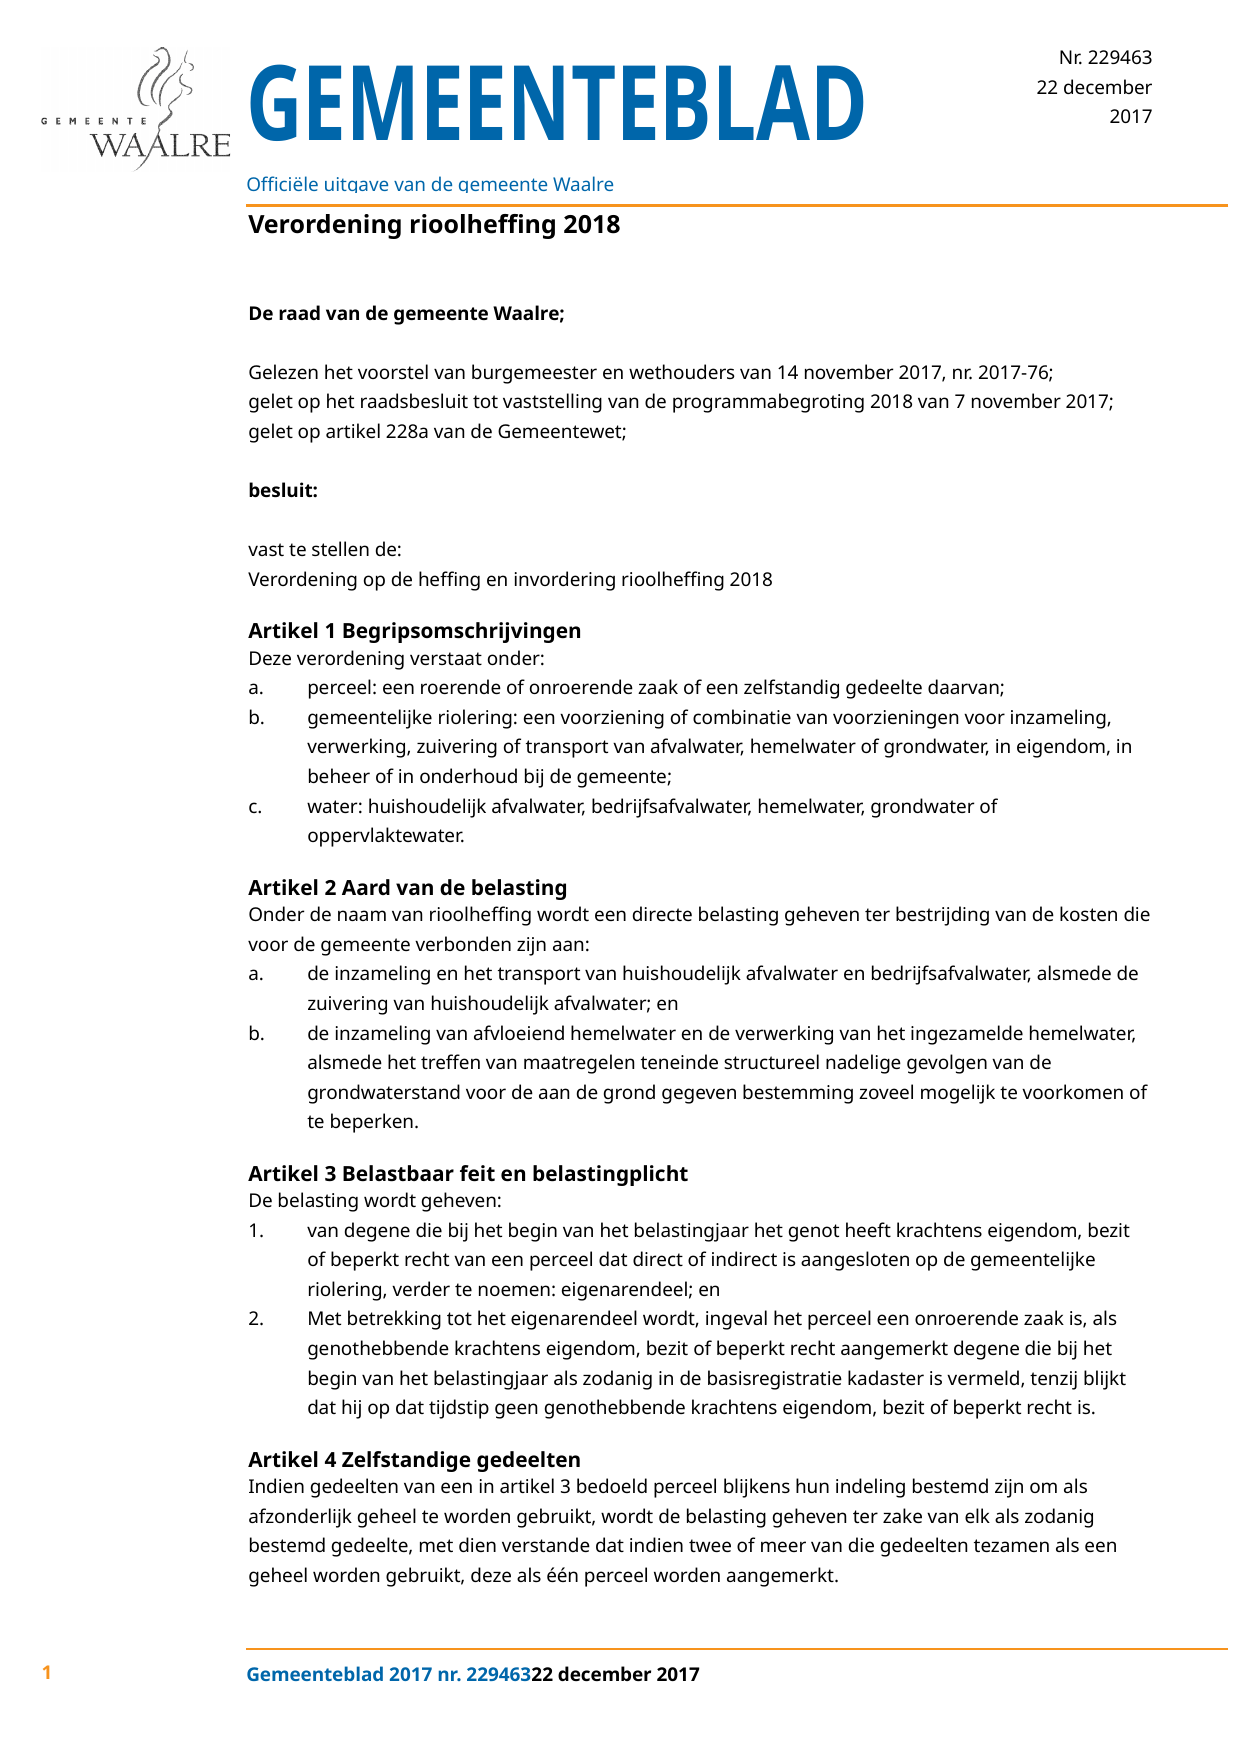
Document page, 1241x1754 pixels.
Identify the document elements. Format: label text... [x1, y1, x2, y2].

text Artikel 4 Zelfstandige gedeelten [248, 1445, 1152, 1473]
list gemeentelijke riolering: een voorziening of combinatie van voorzieningen voor inzameling, verwerking, zuivering of transport van afvalwater, hemelwater of grondwater, in eigendom, in beheer of in onderhoud bij de gemeente; [248, 704, 1152, 789]
text Artikel 3 Belastbaar feit en belastingplicht [248, 1159, 1152, 1187]
text Artikel 1 Begripsomschrijvingen [248, 617, 1152, 645]
list de inzameling van afvloeiend hemelwater en de verwerking van het ingezamelde hemelwater, alsmede het treffen van maatregelen teneinde structureel nadelige gevolgen van de grondwaterstand voor de aan de grond gegeven bestemming zoveel mogelijk te voorkomen of te beperken. [248, 1020, 1152, 1134]
list perceel: een roerende of onroerende zaak of een zelfstandig gedeelte daarvan; [248, 674, 1152, 700]
text vast te stellen de: [248, 537, 1152, 562]
text De belasting wordt geheven: [248, 1187, 1152, 1213]
list water: huishoudelijk afvalwater, bedrijfsafvalwater, hemelwater, grondwater of oppervlaktewater. [248, 793, 1152, 848]
text Artikel 2 Aard van de belasting [248, 873, 1152, 901]
text De raad van de gemeente Waalre; [248, 300, 1152, 326]
text Gelezen het voorstel van burgemeester en wethouders van 14 november 2017, nr. 2017-76; [248, 359, 1152, 385]
list Met betrekking tot het eigenarendeel wordt, ingeval het perceel een onroerende zaak is, als genothebbende krachtens eigendom, bezit of beperkt recht aangemerkt degene die bij het begin van het belastingjaar als zodanig in de basisregistratie kadaster is vermeld, tenzij blijkt dat hij op dat tijdstip geen genothebbende krachtens eigendom, bezit of beperkt recht is. [248, 1306, 1152, 1420]
list van degene die bij het begin van het belastingjaar het genot heeft krachtens eigendom, bezit of beperkt recht van een perceel dat direct of indirect is aangesloten op de gemeentelijke riolering, verder te noemen: eigenarendeel; en [248, 1217, 1152, 1302]
text gelet op artikel 228a van de Gemeentewet; [248, 418, 1152, 444]
text Deze verordening verstaat onder: [248, 645, 1152, 671]
text gelet op het raadsbesluit tot vaststelling van de programmabegroting 2018 van 7 november 2017; [248, 389, 1152, 414]
text besluit: [248, 477, 1152, 503]
text Verordening rioolheffing 2018 [248, 207, 1152, 241]
list de inzameling en het transport van huishoudelijk afvalwater en bedrijfsafvalwater, alsmede de zuivering van huishoudelijk afvalwater; en [248, 961, 1152, 1016]
picture [41, 47, 231, 172]
text Verordening op de heffing en invordering rioolheffing 2018 [248, 566, 1152, 592]
text Onder de naam van rioolheffing wordt een directe belasting geheven ter bestrijding van de kosten die voor de gemeente verbonden zijn aan: [248, 901, 1152, 957]
text Indien gedeelten van een in artikel 3 bedoeld perceel blijkens hun indeling bestemd zijn om als afzonderlijk geheel te worden gebruikt, wordt de belasting geheven ter zake van elk als zodanig bestemd gedeelte, met dien verstande dat indien twee of meer van die gedeelten tezamen als een geheel worden gebruikt, deze als één perceel worden aangemerkt. [248, 1473, 1152, 1588]
